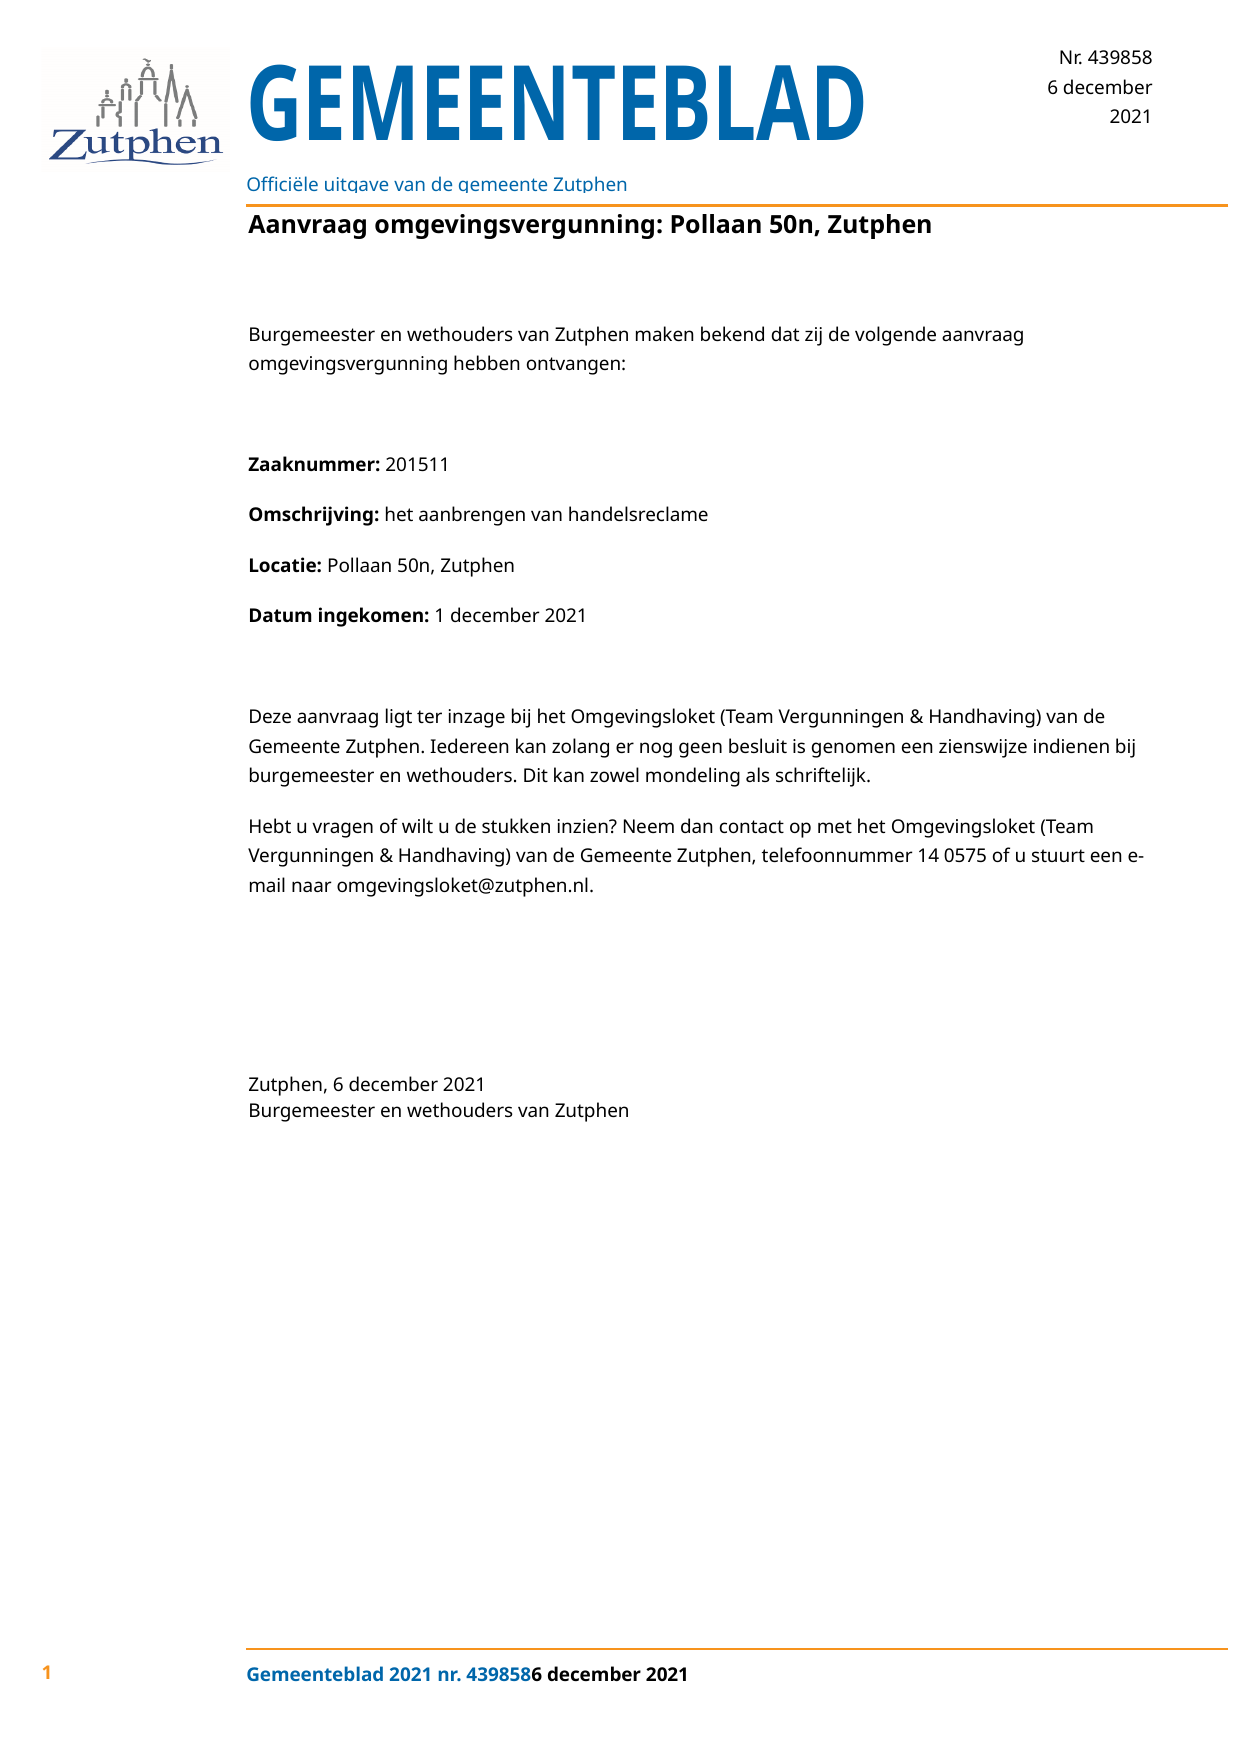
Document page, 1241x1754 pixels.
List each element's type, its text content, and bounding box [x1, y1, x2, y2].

text Hebt u vragen of wilt u de stukken inzien? Neem dan contact op met het Omgevingsloket (Team Vergunningen & Handhaving) van de Gemeente Zutphen, telefoonnummer 14 0575 of u stuurt een e-mail naar omgevingsloket@zutphen.nl. [248, 813, 1152, 898]
text Burgemeester en wethouders van Zutphen [248, 1097, 1152, 1122]
picture [41, 47, 231, 172]
text Burgemeester en wethouders van Zutphen maken bekend dat zij de volgende aanvraag omgevingsvergunning hebben ontvangen: [248, 321, 1152, 376]
text Deze aanvraag ligt ter inzage bij het Omgevingsloket (Team Vergunningen & Handhaving) van de Gemeente Zutphen. Iedereen kan zolang er nog geen besluit is genomen een zienswijze indienen bij burgemeester en wethouders. Dit kan zowel mondeling als schriftelijk. [248, 703, 1152, 788]
text Aanvraag omgevingsvergunning: Pollaan 50n, Zutphen [248, 207, 1152, 241]
text Zaaknummer: 201511 [248, 451, 1152, 477]
text Omschrijving: het aanbrengen van handelsreclame [248, 502, 1152, 527]
text Zutphen, 6 december 2021 [248, 1071, 1152, 1097]
text Datum ingekomen: 1 december 2021 [248, 602, 1152, 628]
text Locatie: Pollaan 50n, Zutphen [248, 552, 1152, 578]
